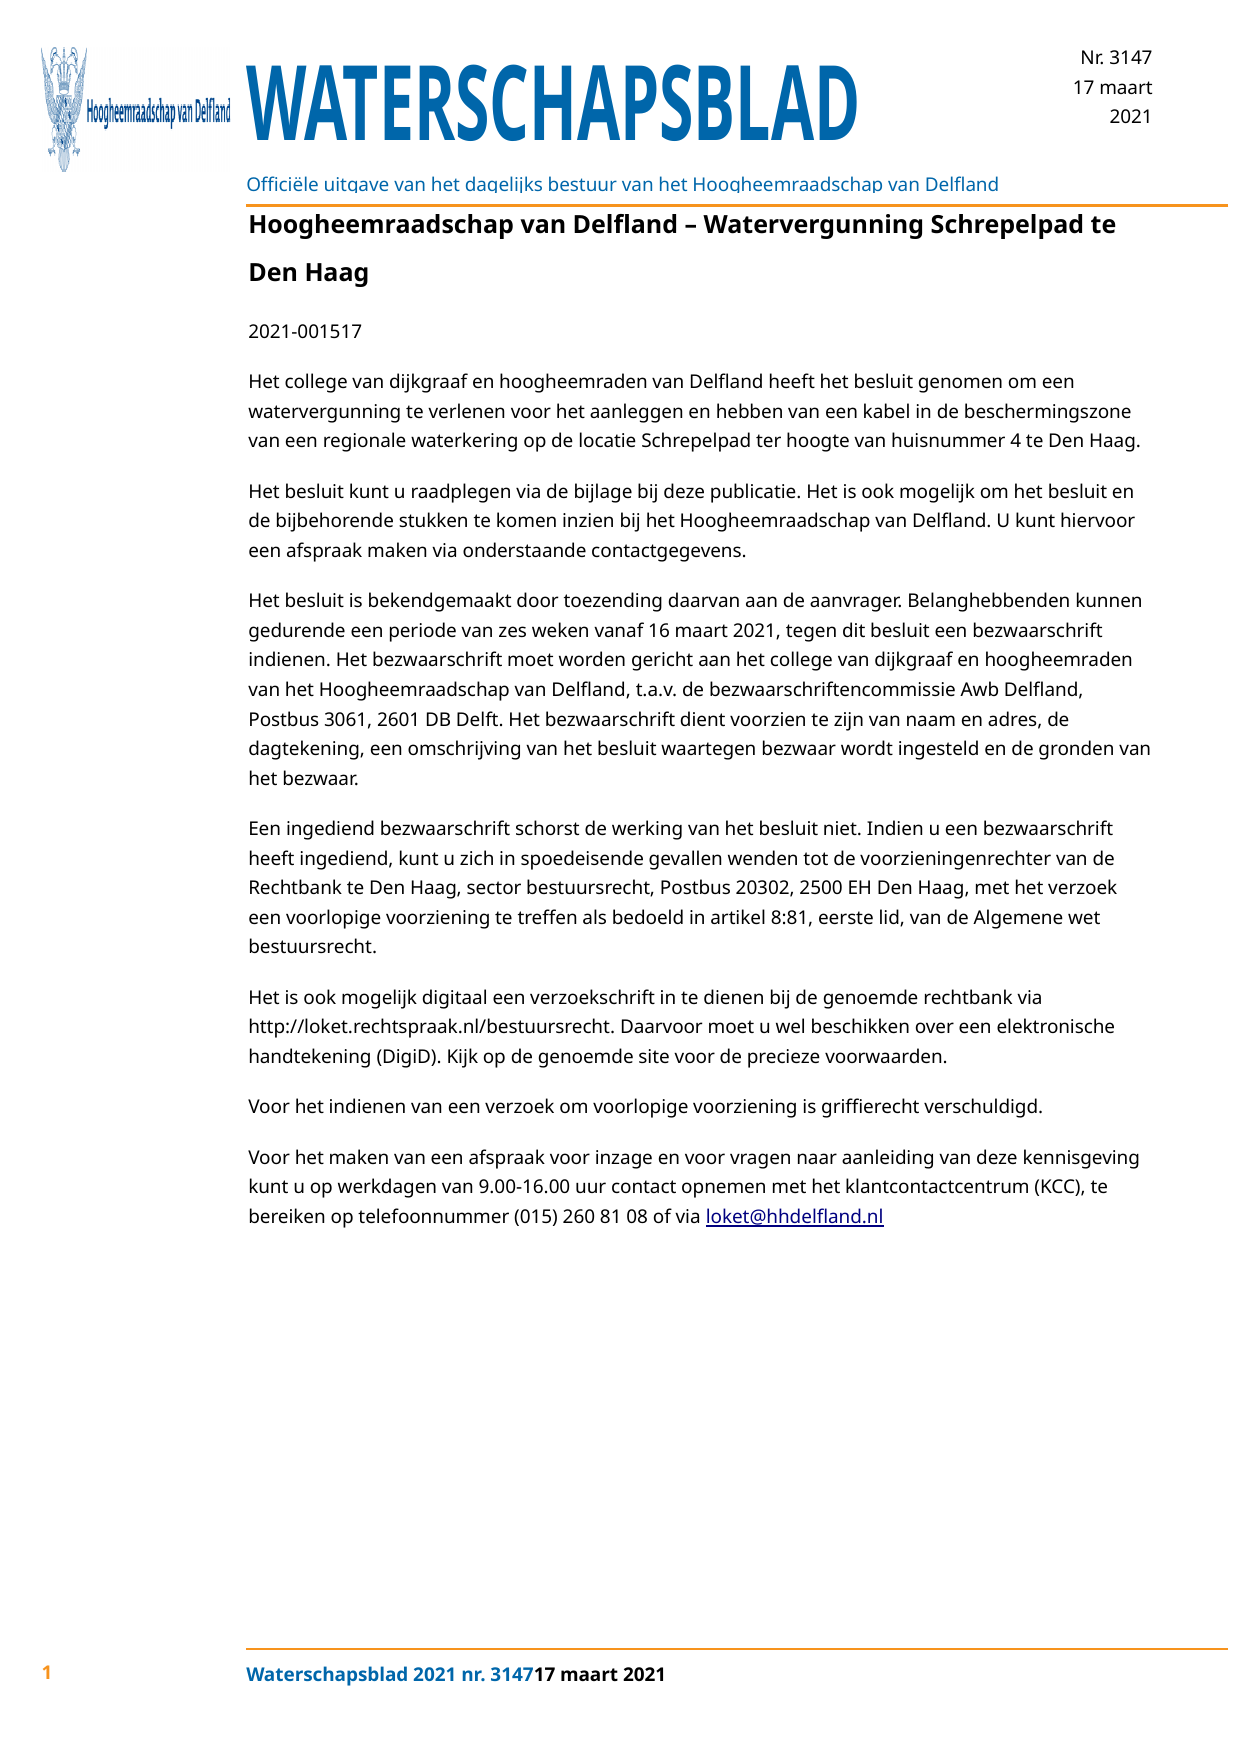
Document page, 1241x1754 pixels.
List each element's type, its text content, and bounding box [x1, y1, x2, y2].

picture [41, 47, 231, 172]
text Voor het indienen van een verzoek om voorlopige voorziening is griffierecht verschuldigd. [248, 1094, 1152, 1119]
text Het besluit kunt u raadplegen via de bijlage bij deze publicatie. Het is ook mogelijk om het besluit en de bijbehorende stukken te komen inzien bij het Hoogheemraadschap van Delfland. U kunt hiervoor een afspraak maken via onderstaande contactgegevens. [248, 478, 1152, 563]
text Voor het maken van een afspraak voor inzage en voor vragen naar aanleiding van deze kennisgeving kunt u op werkdagen van 9.00-16.00 uur contact opnemen met het klantcontactcentrum (KCC), te bereiken op telefoonnummer (015) 260 81 08 of via loket@hhdelfland.nl [248, 1144, 1152, 1229]
text Het besluit is bekendgemaakt door toezending daarvan aan de aanvrager. Belanghebbenden kunnen gedurende een periode van zes weken vanaf 16 maart 2021, tegen dit besluit een bezwaarschrift indienen. Het bezwaarschrift moet worden gericht aan het college van dijkgraaf en hoogheemraden van het Hoogheemraadschap van Delfland, t.a.v. de bezwaarschriftencommissie Awb Delfland, Postbus 3061, 2601 DB Delft. Het bezwaarschrift dient voorzien te zijn van naam en adres, de dagtekening, een omschrijving van het besluit waartegen bezwaar wordt ingesteld en de gronden van het bezwaar. [248, 587, 1152, 791]
text Hoogheemraadschap van Delfland – Watervergunning Schrepelpad te Den Haag [248, 207, 1152, 288]
text Een ingediend bezwaarschrift schorst de werking van het besluit niet. Indien u een bezwaarschrift heeft ingediend, kunt u zich in spoedeisende gevallen wenden tot de voorzieningenrechter van de Rechtbank te Den Haag, sector bestuursrecht, Postbus 20302, 2500 EH Den Haag, met het verzoek een voorlopige voorziening te treffen als bedoeld in artikel 8:81, eerste lid, van de Algemene wet bestuursrecht. [248, 815, 1152, 959]
text 2021-001517 [248, 318, 1152, 344]
text Het college van dijkgraaf en hoogheemraden van Delfland heeft het besluit genomen om een watervergunning te verlenen voor het aanleggen en hebben van een kabel in de beschermingszone van een regionale waterkering op de locatie Schrepelpad ter hoogte van huisnummer 4 te Den Haag. [248, 368, 1152, 453]
text Het is ook mogelijk digitaal een verzoekschrift in te dienen bij de genoemde rechtbank via http://loket.rechtspraak.nl/bestuursrecht. Daarvoor moet u wel beschikken over een elektronische handtekening (DigiD). Kijk op de genoemde site voor de precieze voorwaarden. [248, 984, 1152, 1069]
